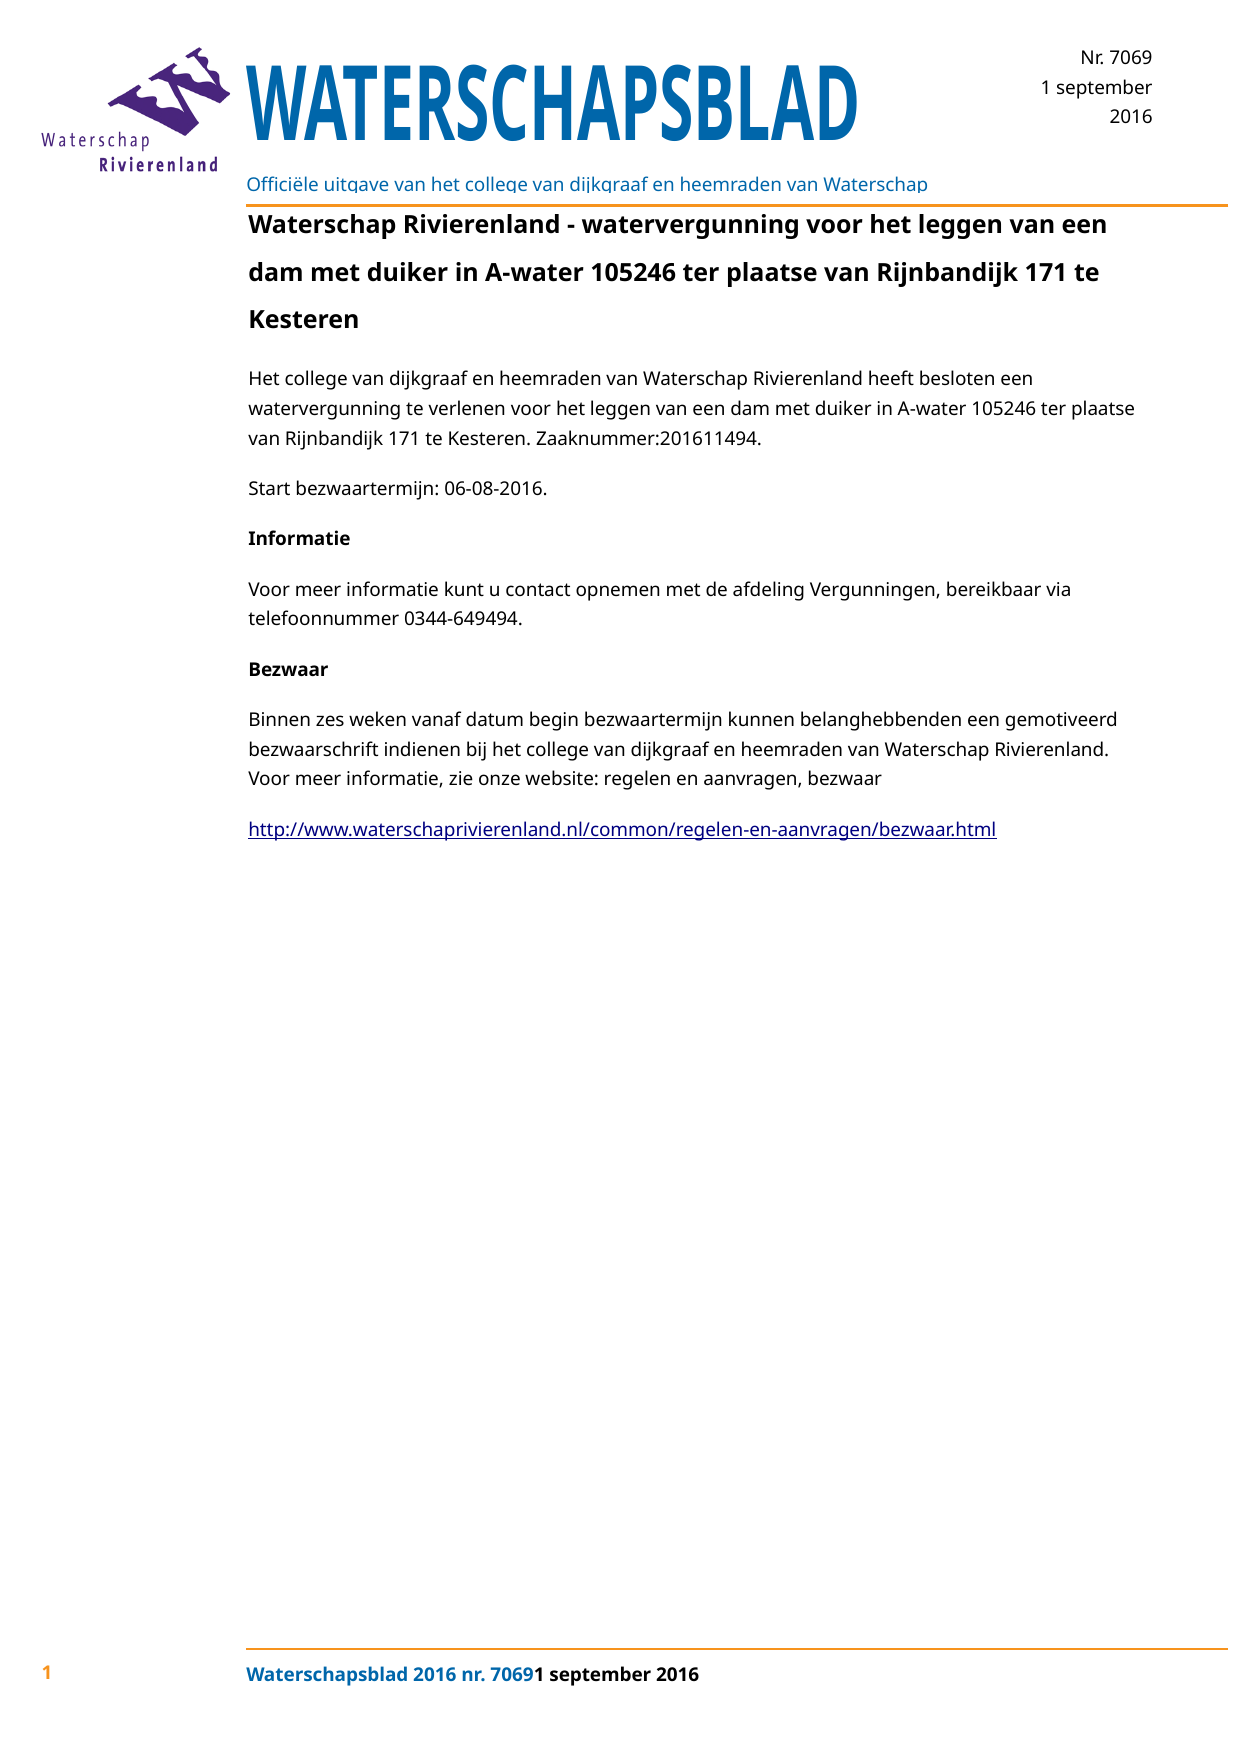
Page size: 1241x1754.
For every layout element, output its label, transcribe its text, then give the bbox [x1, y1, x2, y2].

text Bezwaar [248, 656, 1152, 682]
text Waterschap Rivierenland - watervergunning voor het leggen van een dam met duiker in A-water 105246 ter plaatse van Rijnbandijk 171 te Kesteren [248, 207, 1152, 336]
text Start bezwaartermijn: 06-08-2016. [248, 475, 1152, 501]
text Het college van dijkgraaf en heemraden van Waterschap Rivierenland heeft besloten een watervergunning te verlenen voor het leggen van een dam met duiker in A-water 105246 ter plaatse van Rijnbandijk 171 te Kesteren. Zaaknummer:201611494. [248, 366, 1152, 450]
text Binnen zes weken vanaf datum begin bezwaartermijn kunnen belanghebbenden een gemotiveerd bezwaarschrift indienen bij het college van dijkgraaf en heemraden van Waterschap Rivierenland. Voor meer informatie, zie onze website: regelen en aanvragen, bezwaar [248, 706, 1152, 791]
text http://www.waterschaprivierenland.nl/common/regelen-en-aanvragen/bezwaar.html [248, 816, 1152, 842]
text Voor meer informatie kunt u contact opnemen met de afdeling Vergunningen, bereikbaar via telefoonnummer 0344-649494. [248, 576, 1152, 631]
text Informatie [248, 526, 1152, 551]
picture [41, 47, 231, 172]
